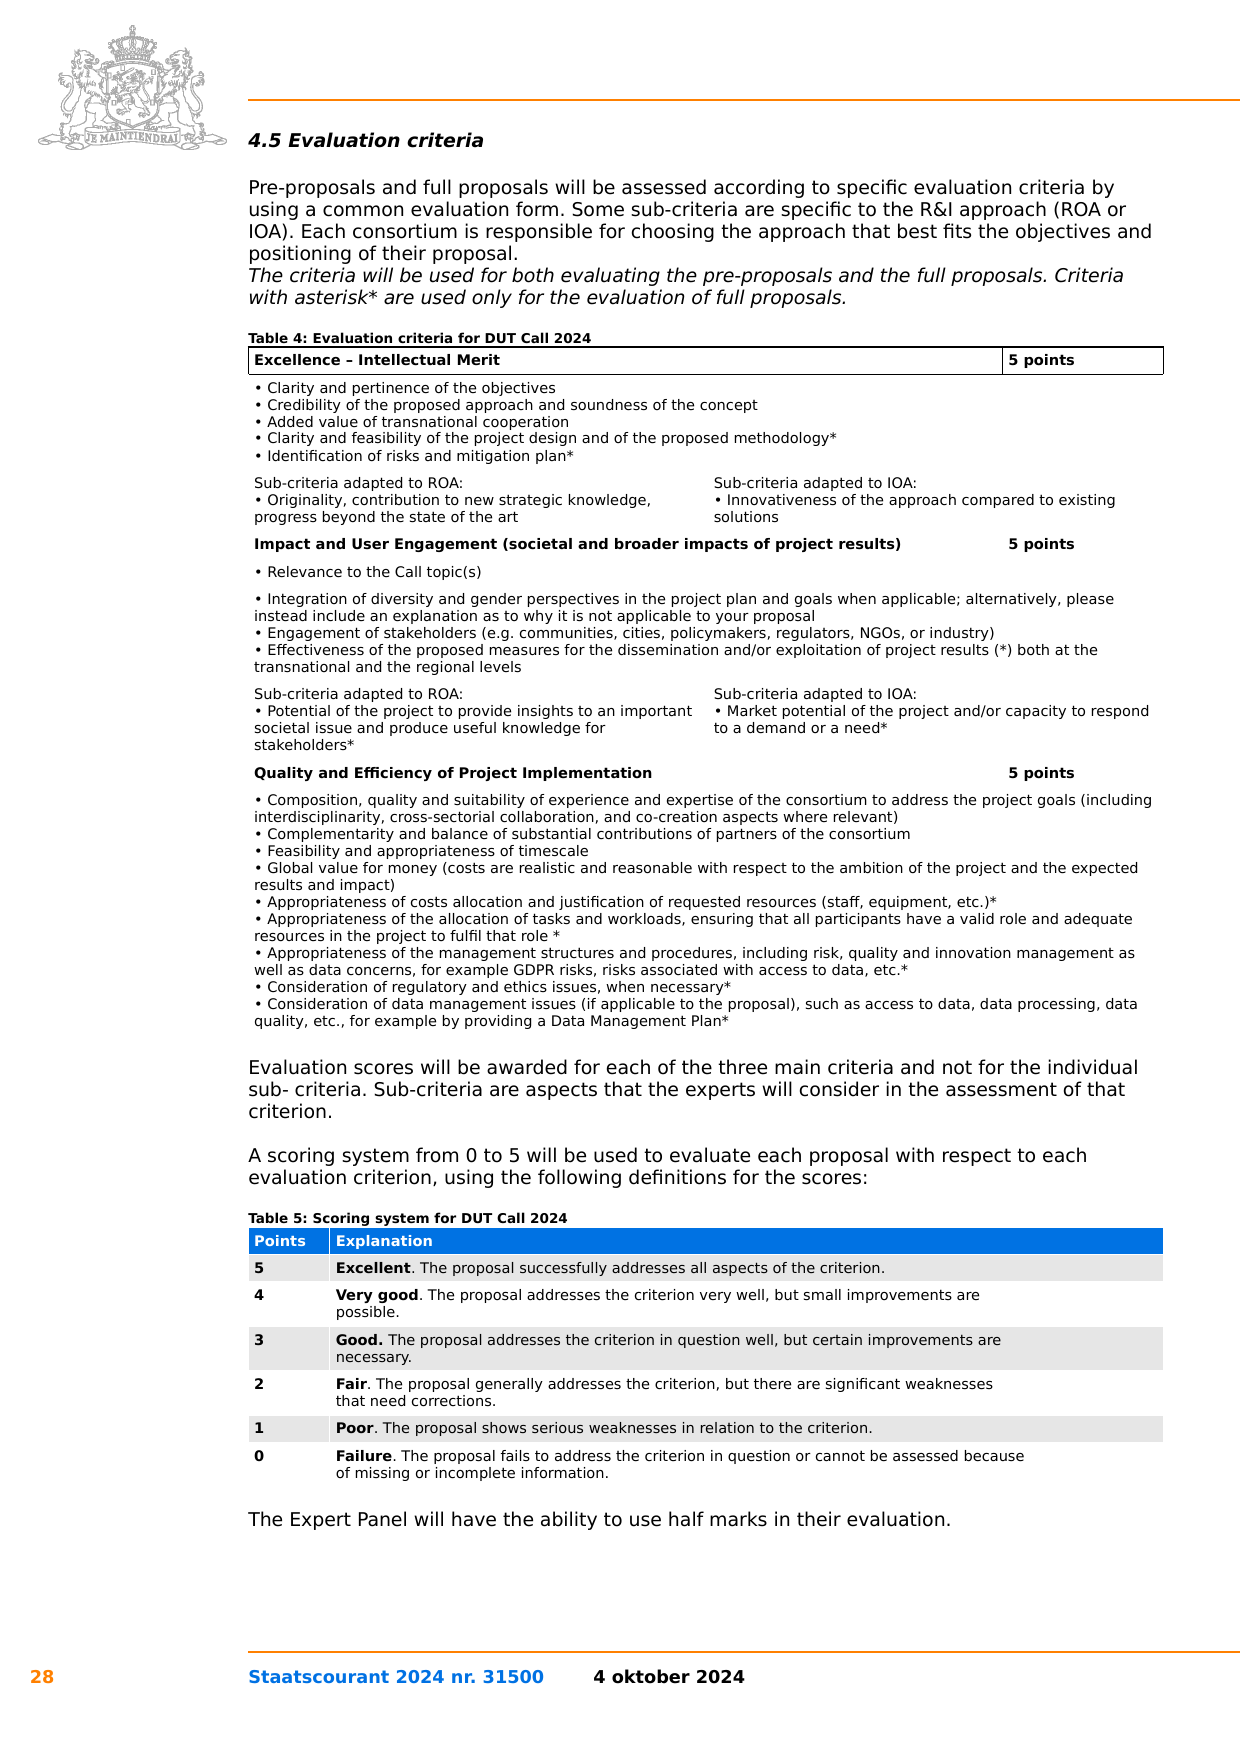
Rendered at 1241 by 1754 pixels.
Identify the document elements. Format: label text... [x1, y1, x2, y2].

subtitle 4.5 Evaluation criteria [248, 130, 1163, 152]
table_cell Very good. The proposal addresses the criterion very well, but small improvements are possible. [330, 1283, 1163, 1326]
table_cell Explanation [330, 1228, 1163, 1254]
table_cell 5 points [1003, 348, 1163, 374]
table_cell 1 [249, 1416, 329, 1442]
table_cell • Composition, quality and suitability of experience and expertise of the consortium to address the project goals (including interdisciplinarity, cross-sectorial collaboration, and co-creation aspects where relevant) • Complementarity and balance of substantial contributions of partners of the consortium • Feasibility and appropriateness of timescale • Global value for money (costs are realistic and reasonable with respect to the ambition of the project and the expected results and impact) • Appropriateness of costs allocation and justification of requested resources (staff, equipment, etc.)* • Appropriateness of the allocation of tasks and workloads, ensuring that all participants have a valid role and adequate resources in the project to fulfil that role * • Appropriateness of the management structures and procedures, including risk, quality and innovation management as well as data concerns, for example GDPR risks, risks associated with access to data, etc.* • Consideration of regulatory and ethics issues, when necessary* • Consideration of data management issues (if applicable to the proposal), such as access to data, data processing, data quality, etc., for example by providing a Data Management Plan* [249, 787, 1163, 1034]
table_cell Sub-criteria adapted to IOA: • Market potential of the project and/or capacity to respond to a demand or a need* [708, 682, 1163, 759]
text A scoring system from 0 to 5 will be used to evaluate each proposal with respect to each evaluation criterion, using the following definitions for the scores: [248, 1145, 1163, 1189]
table_cell Good. The proposal addresses the criterion in question well, but certain improvements are necessary. [330, 1327, 1163, 1370]
table_cell Excellent. The proposal successfully addresses all aspects of the criterion. [330, 1255, 1163, 1281]
table_cell Sub-criteria adapted to ROA: • Potential of the project to provide insights to an important societal issue and produce useful knowledge for stakeholders* [249, 682, 707, 759]
table_cell 2 [249, 1371, 329, 1414]
text Evaluation scores will be awarded for each of the three main criteria and not for the individual sub- criteria. Sub-criteria are aspects that the experts will consider in the assessment of that criterion. [248, 1057, 1163, 1123]
text The Expert Panel will have the ability to use half marks in their evaluation. [248, 1509, 1163, 1531]
table_cell 3 [249, 1327, 329, 1370]
table_header Table 5: Scoring system for DUT Call 2024 [248, 1211, 1163, 1227]
table_cell 5 points [1003, 531, 1163, 558]
table_cell • Integration of diversity and gender perspectives in the project plan and goals when applicable; alternatively, please instead include an explanation as to why it is not applicable to your proposal • Engagement of stakeholders (e.g. communities, cities, policymakers, regulators, NGOs, or industry) • Effectiveness of the proposed measures for the dissemination and/or exploitation of project results (*) both at the transnational and the regional levels [249, 586, 1163, 681]
table_cell Excellence – Intellectual Merit [249, 348, 1002, 374]
table_cell Sub-criteria adapted to IOA: • Innovativeness of the approach compared to existing solutions [708, 470, 1163, 530]
text The criteria will be used for both evaluating the pre-proposals and the full proposals. Criteria with asterisk* are used only for the evaluation of full proposals. [248, 265, 1163, 309]
picture [38, 25, 227, 150]
table_cell Poor. The proposal shows serious weaknesses in relation to the criterion. [330, 1416, 1163, 1442]
table_cell 5 points [1003, 760, 1163, 786]
table_header Table 4: Evaluation criteria for DUT Call 2024 [248, 331, 1163, 346]
table_cell • Clarity and pertinence of the objectives • Credibility of the proposed approach and soundness of the concept • Added value of transnational cooperation • Clarity and feasibility of the project design and of the proposed methodology* • Identification of risks and mitigation plan* [249, 375, 1163, 469]
table_cell 4 [249, 1283, 329, 1326]
text Pre-proposals and full proposals will be assessed according to specific evaluation criteria by using a common evaluation form. Some sub-criteria are specific to the R&I approach (ROA or IOA). Each consortium is responsible for choosing the approach that best fits the objectives and positioning of their proposal. [248, 177, 1163, 265]
table_cell Sub-criteria adapted to ROA: • Originality, contribution to new strategic knowledge, progress beyond the state of the art [249, 470, 707, 530]
table_cell Failure. The proposal fails to address the criterion in question or cannot be assessed because of missing or incomplete information. [330, 1443, 1163, 1486]
table_cell 5 [249, 1255, 329, 1281]
table_cell Quality and Efficiency of Project Implementation [249, 760, 1002, 786]
table_cell Points [249, 1228, 329, 1254]
table_cell Impact and User Engagement (societal and broader impacts of project results) [249, 531, 1002, 558]
table_cell 0 [249, 1443, 329, 1486]
table_cell • Relevance to the Call topic(s) [249, 559, 1163, 585]
table_cell Fair. The proposal generally addresses the criterion, but there are significant weaknesses that need corrections. [330, 1371, 1163, 1414]
